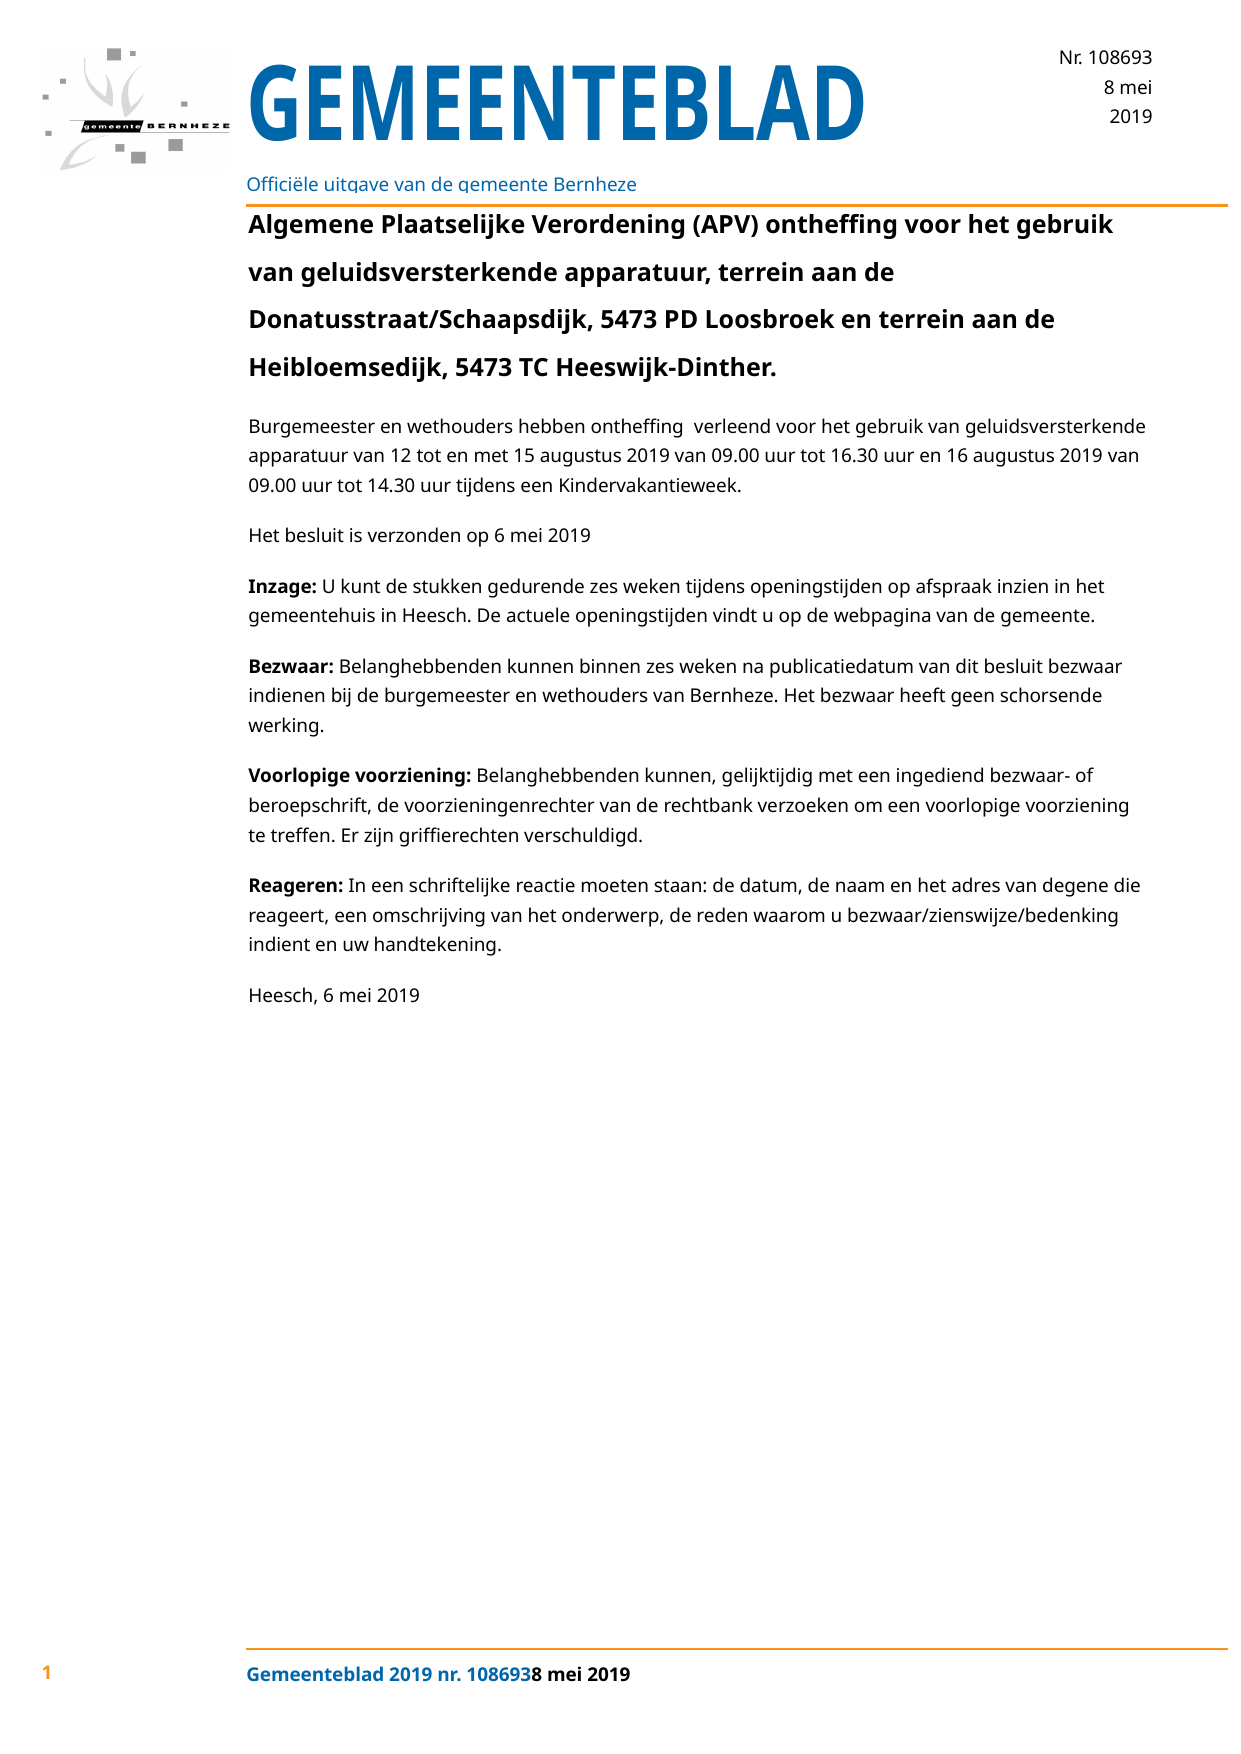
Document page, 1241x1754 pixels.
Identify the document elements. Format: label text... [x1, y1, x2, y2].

text Heesch, 6 mei 2019 [248, 982, 1152, 1008]
text Het besluit is verzonden op 6 mei 2019 [248, 523, 1152, 548]
text Reageren: In een schriftelijke reactie moeten staan: de datum, de naam en het adres van degene die reageert, een omschrijving van het onderwerp, de reden waarom u bezwaar/zienswijze/bedenking indient en uw handtekening. [248, 872, 1152, 957]
text Inzage: U kunt de stukken gedurende zes weken tijdens openingstijden op afspraak inzien in het gemeentehuis in Heesch. De actuele openingstijden vindt u op de webpagina van de gemeente. [248, 573, 1152, 628]
text Voorlopige voorziening: Belanghebbenden kunnen, gelijktijdig met een ingediend bezwaar- of beroepschrift, de voorzieningenrechter van de rechtbank verzoeken om een voorlopige voorziening te treffen. Er zijn griffierechten verschuldigd. [248, 763, 1152, 848]
text Algemene Plaatselijke Verordening (APV) ontheffing voor het gebruik van geluidsversterkende apparatuur, terrein aan de Donatusstraat/Schaapsdijk, 5473 PD Loosbroek en terrein aan de Heibloemsedijk, 5473 TC Heeswijk-Dinther. [248, 207, 1152, 384]
text Bezwaar: Belanghebbenden kunnen binnen zes weken na publicatiedatum van dit besluit bezwaar indienen bij de burgemeester en wethouders van Bernheze. Het bezwaar heeft geen schorsende werking. [248, 653, 1152, 738]
text Burgemeester en wethouders hebben ontheffing verleend voor het gebruik van geluidsversterkende apparatuur van 12 tot en met 15 augustus 2019 van 09.00 uur tot 16.30 uur en 16 augustus 2019 van 09.00 uur tot 14.30 uur tijdens een Kindervakantieweek. [248, 413, 1152, 498]
picture [41, 47, 231, 172]
